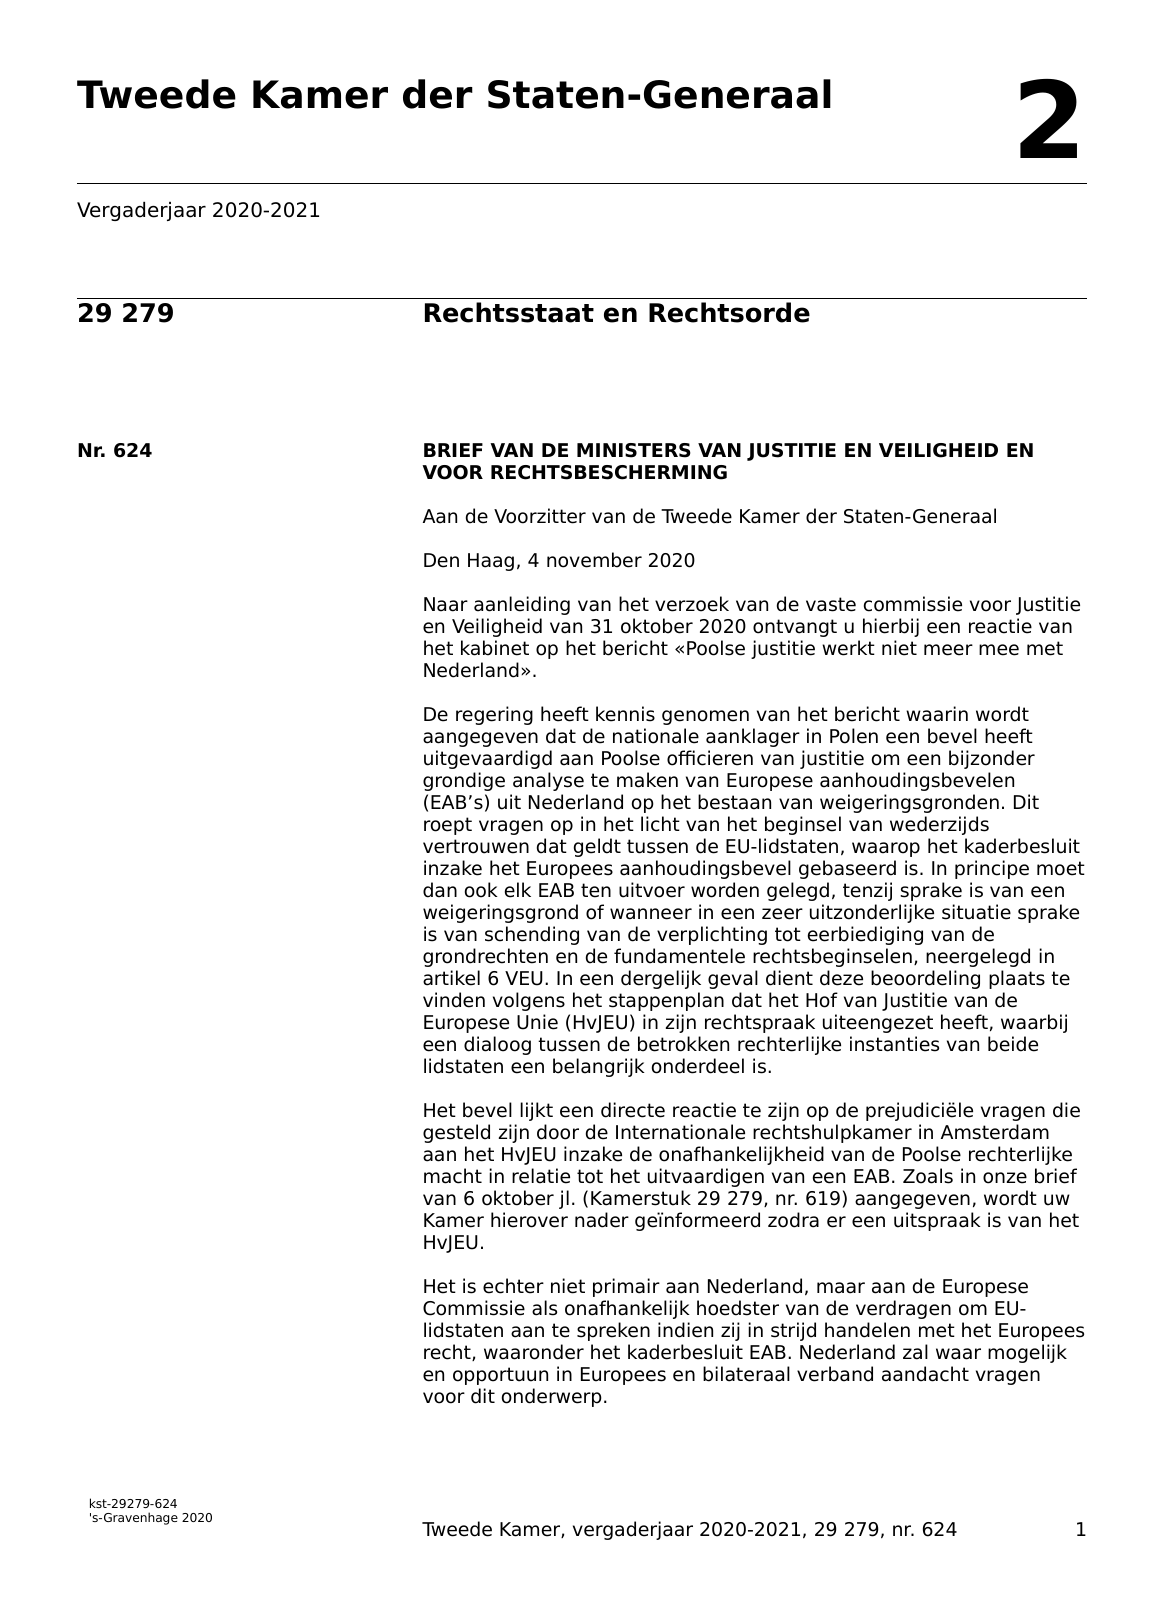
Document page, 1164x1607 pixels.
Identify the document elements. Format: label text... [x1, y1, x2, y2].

table_header 2 [886, 59, 1087, 183]
subtitle 29 279 Rechtsstaat en Rechtsorde [77, 299, 1087, 329]
text Aan de Voorzitter van de Tweede Kamer der Staten-Generaal [422, 506, 1087, 528]
text Het bevel lijkt een directe reactie te zijn op de prejudiciële vragen die gesteld zijn door de Internationale rechtshulpkamer in Amsterdam aan het HvJEU inzake de onafhankelijkheid van de Poolse rechterlijke macht in relatie tot het uitvaardigen van een EAB. Zoals in onze brief van 6 oktober jl. (Kamerstuk 29 279, nr. 619) aangegeven, wordt uw Kamer hierover nader geïnformeerd zodra er een uitspraak is van het HvJEU. [422, 1100, 1087, 1254]
table_cell Vergaderjaar 2020-2021 [77, 184, 1087, 298]
text De regering heeft kennis genomen van het bericht waarin wordt aangegeven dat de nationale aanklager in Polen een bevel heeft uitgevaardigd aan Poolse officieren van justitie om een bijzonder grondige analyse te maken van Europese aanhoudingsbevelen (EAB’s) uit Nederland op het bestaan van weigeringsgronden. Dit roept vragen op in het licht van het beginsel van wederzijds vertrouwen dat geldt tussen de EU-lidstaten, waarop het kaderbesluit inzake het Europees aanhoudingsbevel gebaseerd is. In principe moet dan ook elk EAB ten uitvoer worden gelegd, tenzij sprake is van een weigeringsgrond of wanneer in een zeer uitzonderlijke situatie sprake is van schending van de verplichting tot eerbiediging van de grondrechten en de fundamentele rechtsbeginselen, neergelegd in artikel 6 VEU. In een dergelijk geval dient deze beoordeling plaats te vinden volgens het stappenplan dat het Hof van Justitie van de Europese Unie (HvJEU) in zijn rechtspraak uiteengezet heeft, waarbij een dialoog tussen de betrokken rechterlijke instanties van beide lidstaten een belangrijk onderdeel is. [422, 704, 1087, 1078]
text kst-29279-624 [88, 1497, 323, 1511]
text 's-Gravenhage 2020 [88, 1511, 323, 1525]
text Den Haag, 4 november 2020 [422, 550, 1087, 572]
text Het is echter niet primair aan Nederland, maar aan de Europese Commissie als onafhankelijk hoedster van de verdragen om EU-lidstaten aan te spreken indien zij in strijd handelen met het Europees recht, waaronder het kaderbesluit EAB. Nederland zal waar mogelijk en opportuun in Europees en bilateraal verband aandacht vragen voor dit onderwerp. [422, 1276, 1087, 1408]
subtitle Nr. 624 BRIEF VAN DE MINISTERS VAN JUSTITIE EN VEILIGHEID EN VOOR RECHTSBESCHERMING [77, 440, 1087, 484]
table_header Tweede Kamer der Staten-Generaal [77, 59, 886, 183]
text Naar aanleiding van het verzoek van de vaste commissie voor Justitie en Veiligheid van 31 oktober 2020 ontvangt u hierbij een reactie van het kabinet op het bericht «Poolse justitie werkt niet meer mee met Nederland». [422, 594, 1087, 682]
